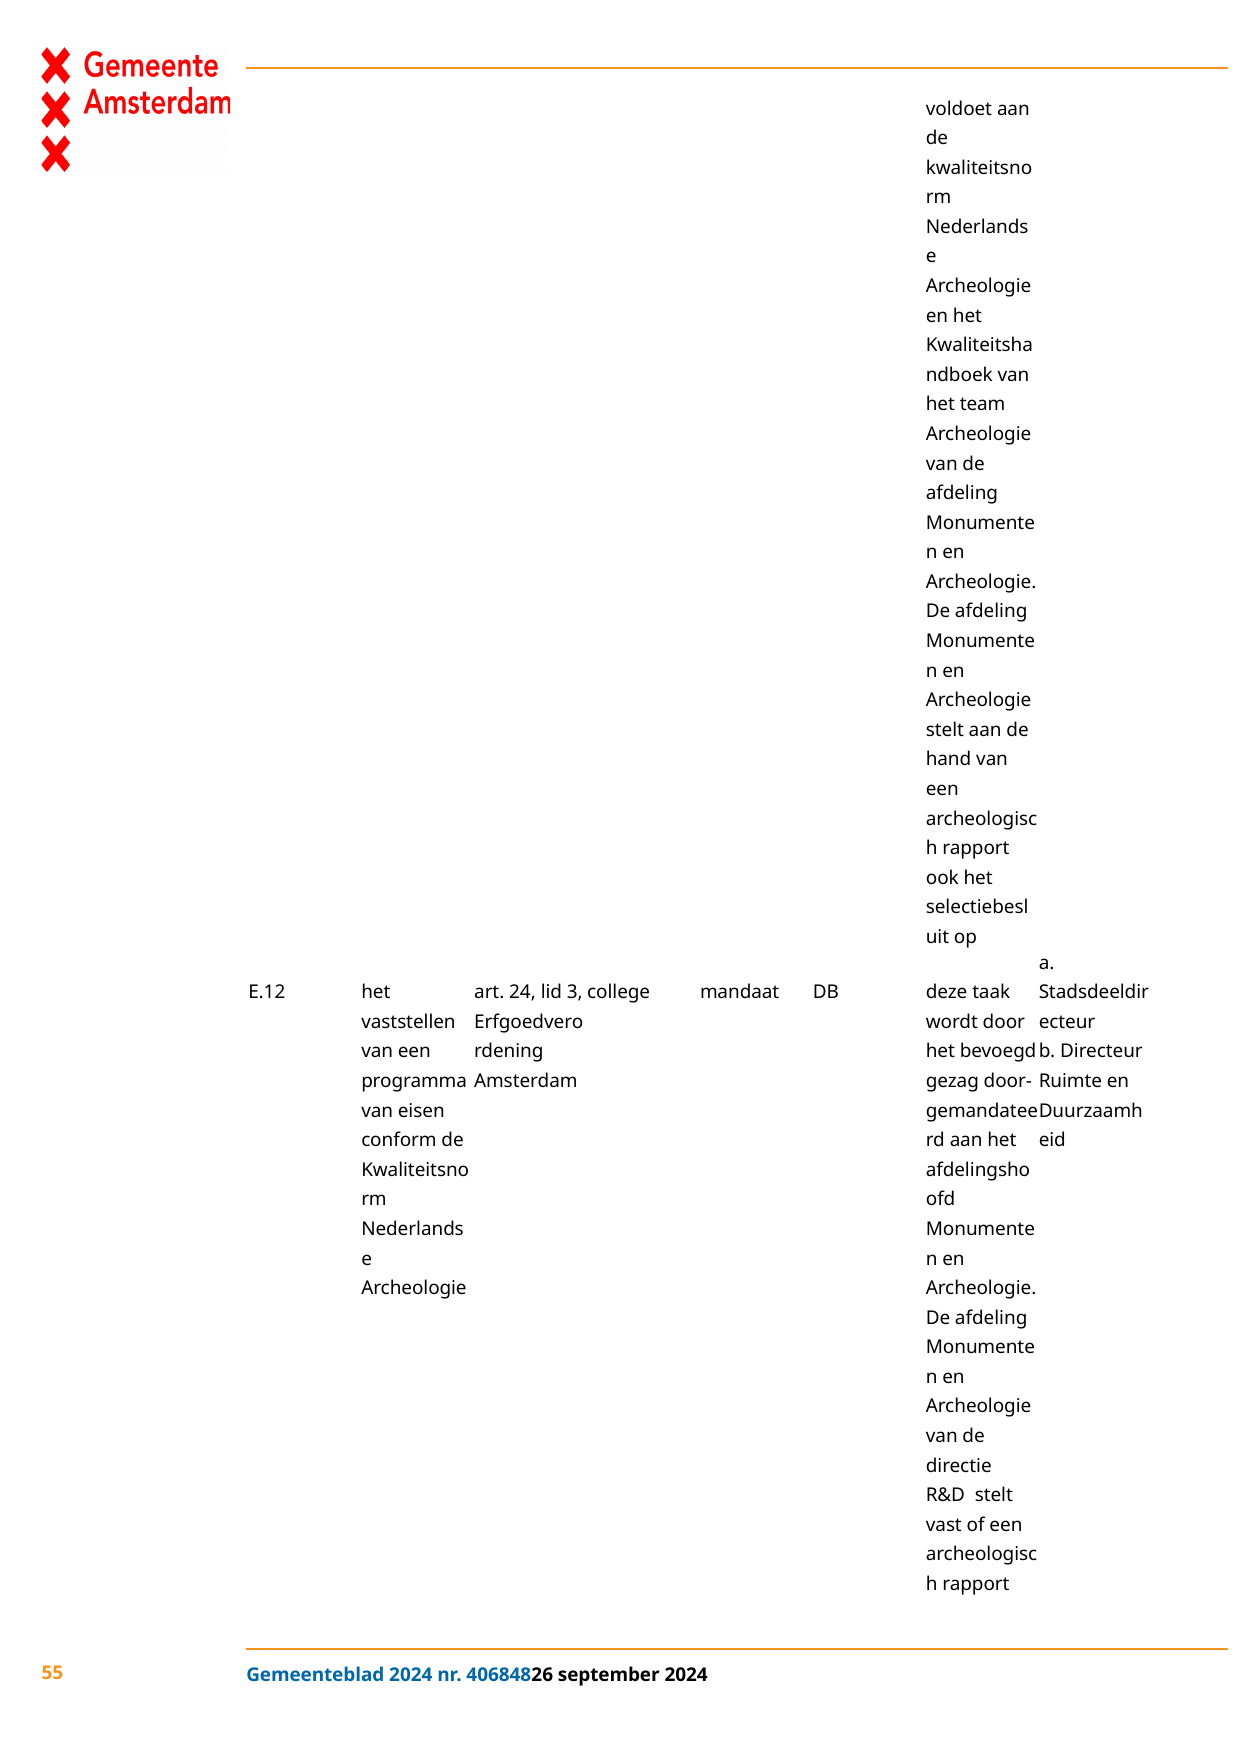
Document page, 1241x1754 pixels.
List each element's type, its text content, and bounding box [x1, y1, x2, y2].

table_cell [587, 95, 700, 949]
table_cell [248, 95, 361, 949]
table_cell voldoet aan de kwaliteitsnorm Nederlandse Archeologie en het Kwaliteitshandboek van het team Archeologie van de afdeling Monumenten en Archeologie. De afdeling Monumenten en Archeologie stelt aan de hand van een archeologisch rapport ook het selectiebesluit op [926, 95, 1038, 949]
table_cell college [587, 949, 700, 1596]
table_cell [700, 95, 813, 949]
table_cell [1039, 95, 1152, 949]
table_cell [474, 95, 587, 949]
table_cell deze taak wordt door het bevoegd gezag door- gemandateerd aan het afdelingshoofd Monumenten en Archeologie. De afdeling Monumenten en Archeologie van de directie R&D stelt vast of een archeologisch rapport [926, 949, 1038, 1596]
table_cell [813, 95, 926, 949]
table_cell het vaststellen van een programma van eisen conform de Kwaliteitsnorm Nederlandse Archeologie [361, 949, 474, 1596]
table_cell DB [813, 949, 926, 1596]
table_cell mandaat [700, 949, 813, 1596]
table_cell a. Stadsdeeldirecteur b. Directeur Ruimte en Duurzaamheid [1039, 949, 1152, 1596]
table_cell [361, 95, 474, 949]
table_cell art. 24, lid 3, Erfgoedverordening Amsterdam [474, 949, 587, 1596]
table_cell E.12 [248, 949, 361, 1596]
picture [41, 47, 231, 172]
